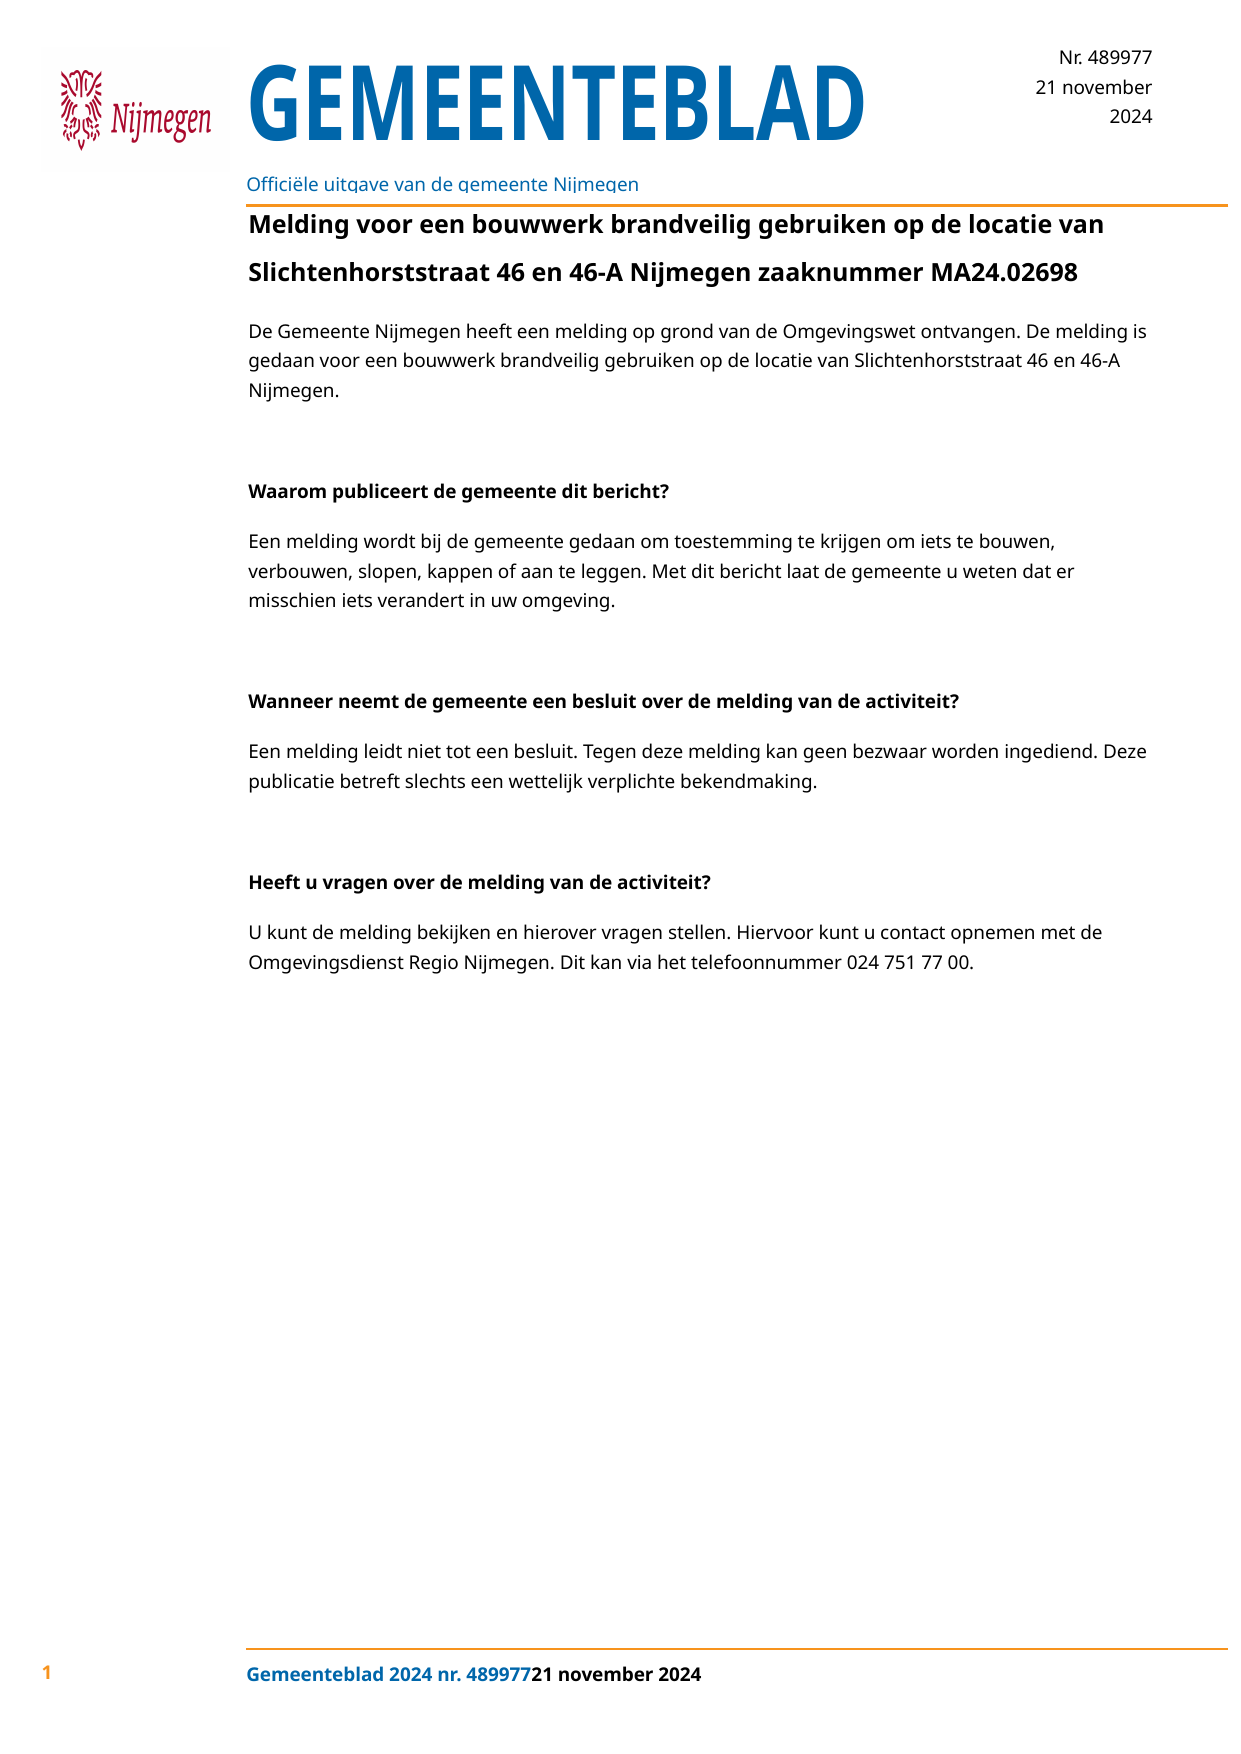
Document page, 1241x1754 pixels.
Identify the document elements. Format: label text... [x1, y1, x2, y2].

text U kunt de melding bekijken en hierover vragen stellen. Hiervoor kunt u contact opnemen met de Omgevingsdienst Regio Nijmegen. Dit kan via het telefoonnummer 024 751 77 00. [248, 919, 1152, 975]
text Wanneer neemt de gemeente een besluit over de melding van de activiteit? [248, 688, 1152, 714]
text De Gemeente Nijmegen heeft een melding op grond van de Omgevingswet ontvangen. De melding is gedaan voor een bouwwerk brandveilig gebruiken op de locatie van Slichtenhorststraat 46 en 46-A Nijmegen. [248, 318, 1152, 403]
picture [41, 47, 231, 172]
text Een melding wordt bij de gemeente gedaan om toestemming te krijgen om iets te bouwen, verbouwen, slopen, kappen of aan te leggen. Met dit bericht laat de gemeente u weten dat er misschien iets verandert in uw omgeving. [248, 528, 1152, 613]
text Een melding leidt niet tot een besluit. Tegen deze melding kan geen bezwaar worden ingediend. Deze publicatie betreft slechts een wettelijk verplichte bekendmaking. [248, 739, 1152, 794]
text Melding voor een bouwwerk brandveilig gebruiken op de locatie van Slichtenhorststraat 46 en 46-A Nijmegen zaaknummer MA24.02698 [248, 207, 1152, 288]
text Waarom publiceert de gemeente dit bericht? [248, 478, 1152, 504]
text Heeft u vragen over de melding van de activiteit? [248, 869, 1152, 895]
